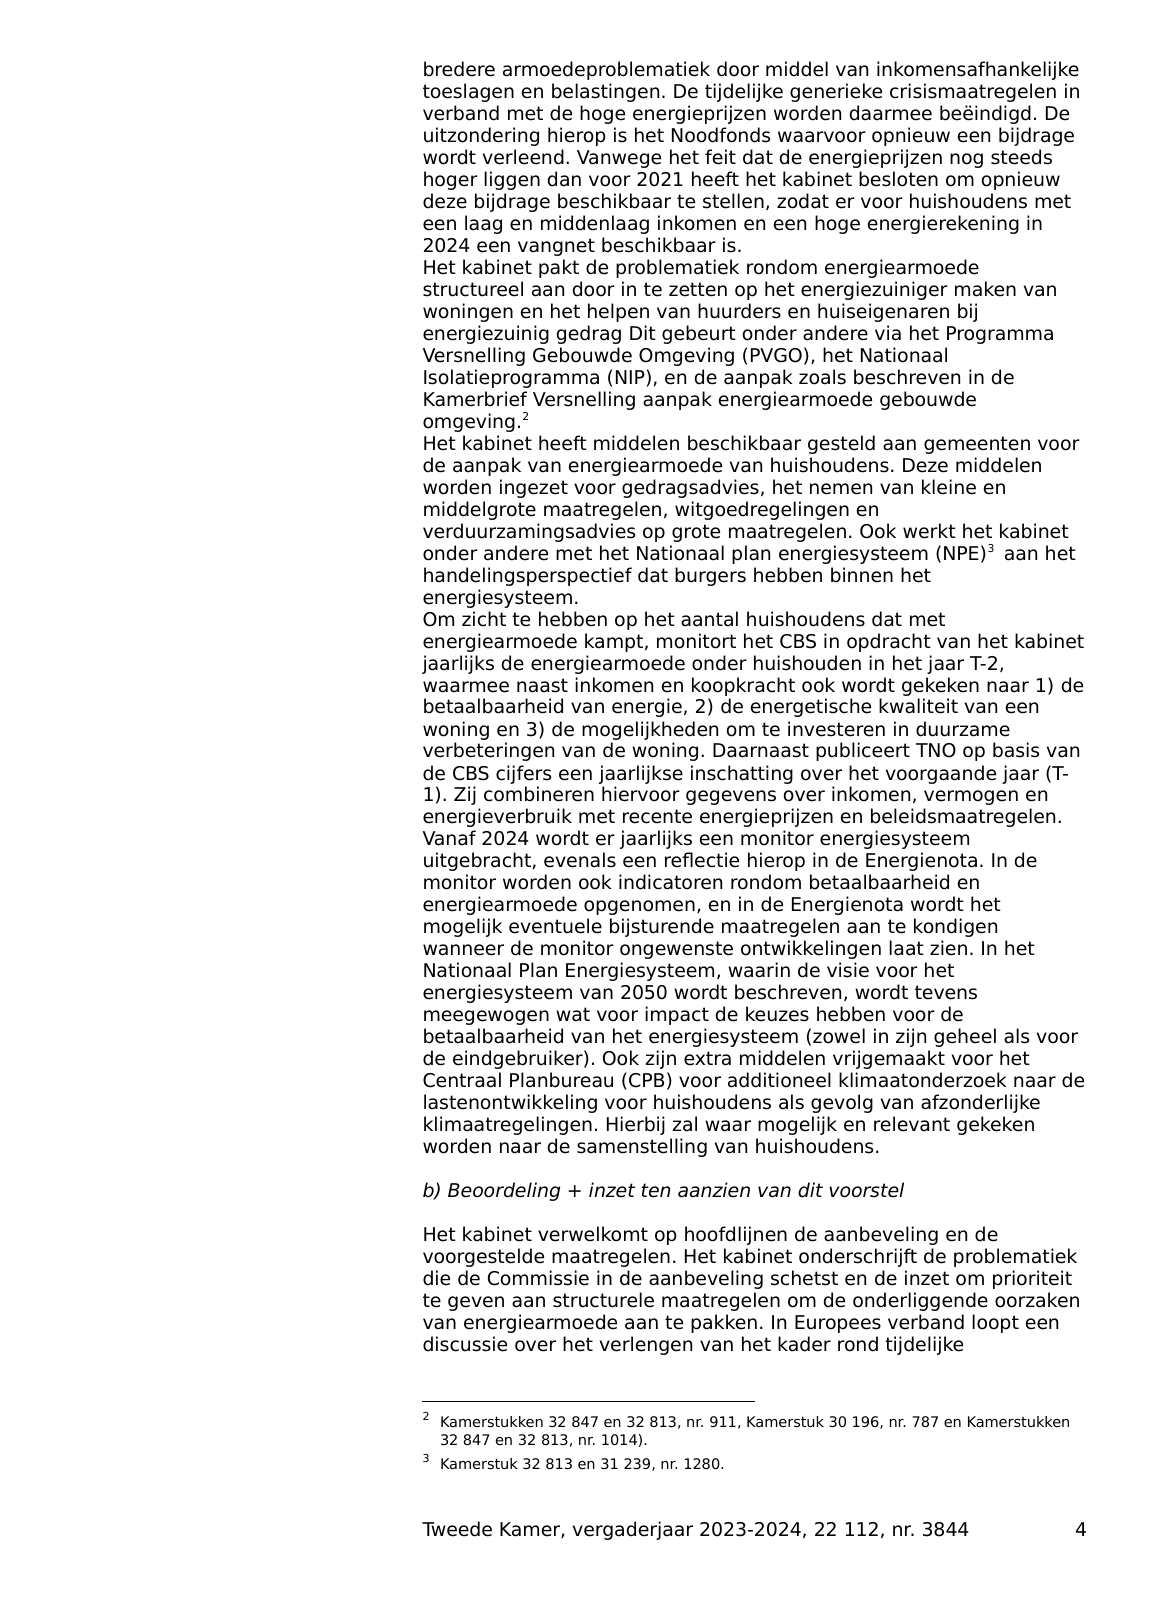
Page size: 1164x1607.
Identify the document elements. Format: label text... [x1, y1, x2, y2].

text Het kabinet heeft middelen beschikbaar gesteld aan gemeenten voor de aanpak van energiearmoede van huishoudens. Deze middelen worden ingezet voor gedragsadvies, het nemen van kleine en middelgrote maatregelen, witgoedregelingen en verduurzamingsadvies op grote maatregelen. Ook werkt het kabinet onder andere met het Nationaal plan energiesysteem (NPE) aan het handelingsperspectief dat burgers hebben binnen het energiesysteem. [422, 433, 1087, 608]
subtitle b) Beoordeling + inzet ten aanzien van dit voorstel [422, 1180, 1087, 1202]
text Om zicht te hebben op het aantal huishoudens dat met energiearmoede kampt, monitort het CBS in opdracht van het kabinet jaarlijks de energiearmoede onder huishouden in het jaar T-2, waarmee naast inkomen en koopkracht ook wordt gekeken naar 1) de betaalbaarheid van energie, 2) de energetische kwaliteit van een woning en 3) de mogelijkheden om te investeren in duurzame verbeteringen van de woning. Daarnaast publiceert TNO op basis van de CBS cijfers een jaarlijkse inschatting over het voorgaande jaar (T-1). Zij combineren hiervoor gegevens over inkomen, vermogen en energieverbruik met recente energieprijzen en beleidsmaatregelen. [422, 608, 1087, 828]
text bredere armoedeproblematiek door middel van inkomensafhankelijke toeslagen en belastingen. De tijdelijke generieke crisismaatregelen in verband met de hoge energieprijzen worden daarmee beëindigd. De uitzondering hierop is het Noodfonds waarvoor opnieuw een bijdrage wordt verleend. Vanwege het feit dat de energieprijzen nog steeds hoger liggen dan voor 2021 heeft het kabinet besloten om opnieuw deze bijdrage beschikbaar te stellen, zodat er voor huishoudens met een laag en middenlaag inkomen en een hoge energierekening in 2024 een vangnet beschikbaar is. [422, 59, 1087, 257]
text Kamerstukken 32 847 en 32 813, nr. 911, Kamerstuk 30 196, nr. 787 en Kamerstukken 32 847 en 32 813, nr. 1014). [422, 1410, 1087, 1449]
text Het kabinet verwelkomt op hoofdlijnen de aanbeveling en de voorgestelde maatregelen. Het kabinet onderschrijft de problematiek die de Commissie in de aanbeveling schetst en de inzet om prioriteit te geven aan structurele maatregelen om de onderliggende oorzaken van energiearmoede aan te pakken. In Europees verband loopt een discussie over het verlengen van het kader rond tijdelijke [422, 1224, 1087, 1356]
text Vanaf 2024 wordt er jaarlijks een monitor energiesysteem uitgebracht, evenals een reflectie hierop in de Energienota. In de monitor worden ook indicatoren rondom betaalbaarheid en energiearmoede opgenomen, en in de Energienota wordt het mogelijk eventuele bijsturende maatregelen aan te kondigen wanneer de monitor ongewenste ontwikkelingen laat zien. In het Nationaal Plan Energiesysteem, waarin de visie voor het energiesysteem van 2050 wordt beschreven, wordt tevens meegewogen wat voor impact de keuzes hebben voor de betaalbaarheid van het energiesysteem (zowel in zijn geheel als voor de eindgebruiker). Ook zijn extra middelen vrijgemaakt voor het Centraal Planbureau (CPB) voor additioneel klimaatonderzoek naar de lastenontwikkeling voor huishoudens als gevolg van afzonderlijke klimaatregelingen. Hierbij zal waar mogelijk en relevant gekeken worden naar de samenstelling van huishoudens. [422, 828, 1087, 1158]
text Het kabinet pakt de problematiek rondom energiearmoede structureel aan door in te zetten op het energiezuiniger maken van woningen en het helpen van huurders en huiseigenaren bij energiezuinig gedrag Dit gebeurt onder andere via het Programma Versnelling Gebouwde Omgeving (PVGO), het Nationaal Isolatieprogramma (NIP), en de aanpak zoals beschreven in de Kamerbrief Versnelling aanpak energiearmoede gebouwde omgeving. [422, 257, 1087, 433]
text Kamerstuk 32 813 en 31 239, nr. 1280. [422, 1452, 1087, 1474]
